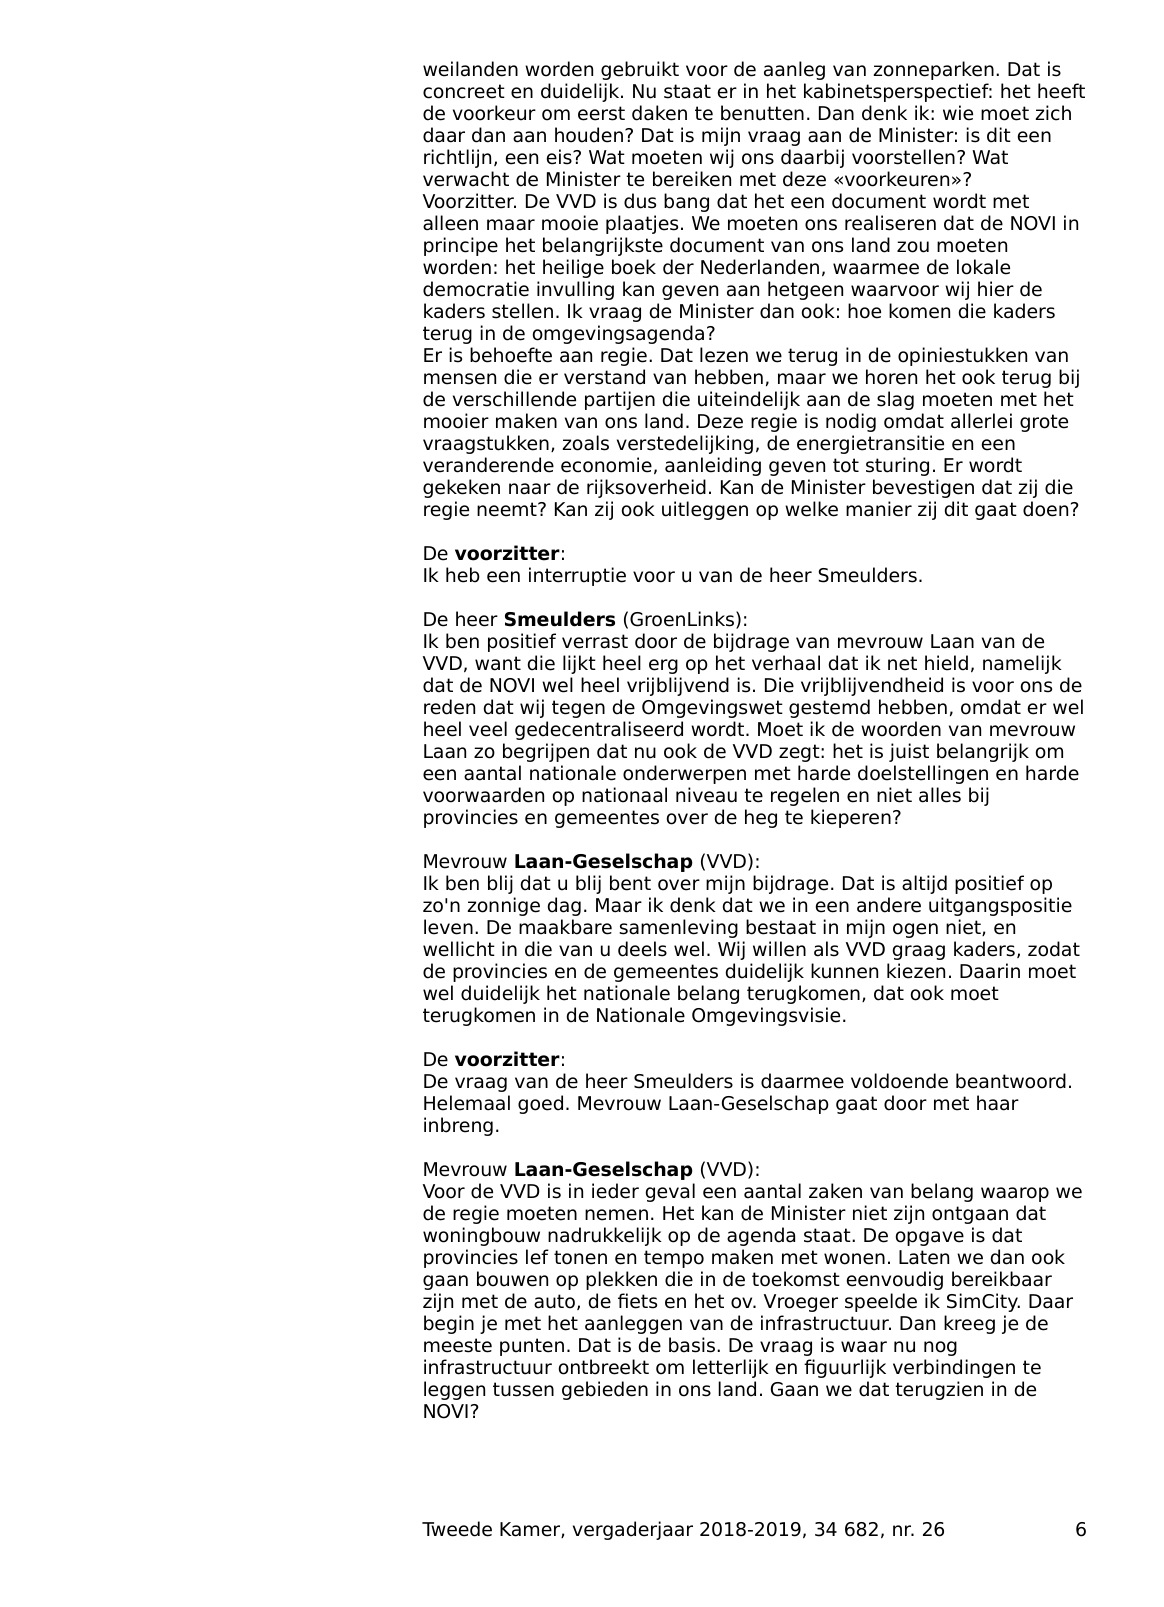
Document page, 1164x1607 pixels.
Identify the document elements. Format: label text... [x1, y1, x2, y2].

text De vraag van de heer Smeulders is daarmee voldoende beantwoord. Helemaal goed. Mevrouw Laan-Geselschap gaat door met haar inbreng. [422, 1071, 1087, 1137]
text Ik ben positief verrast door de bijdrage van mevrouw Laan van de VVD, want die lijkt heel erg op het verhaal dat ik net hield, namelijk dat de NOVI wel heel vrijblijvend is. Die vrijblijvendheid is voor ons de reden dat wij tegen de Omgevingswet gestemd hebben, omdat er wel heel veel gedecentraliseerd wordt. Moet ik de woorden van mevrouw Laan zo begrijpen dat nu ook de VVD zegt: het is juist belangrijk om een aantal nationale onderwerpen met harde doelstellingen en harde voorwaarden op nationaal niveau te regelen en niet alles bij provincies en gemeentes over de heg te kieperen? [422, 631, 1087, 829]
text De voorzitter: [422, 1049, 1087, 1071]
text De voorzitter: [422, 543, 1087, 565]
text Voorzitter. De VVD is dus bang dat het een document wordt met alleen maar mooie plaatjes. We moeten ons realiseren dat de NOVI in principe het belangrijkste document van ons land zou moeten worden: het heilige boek der Nederlanden, waarmee de lokale democratie invulling kan geven aan hetgeen waarvoor wij hier de kaders stellen. Ik vraag de Minister dan ook: hoe komen die kaders terug in de omgevingsagenda? [422, 191, 1087, 345]
text weilanden worden gebruikt voor de aanleg van zonneparken. Dat is concreet en duidelijk. Nu staat er in het kabinetsperspectief: het heeft de voorkeur om eerst daken te benutten. Dan denk ik: wie moet zich daar dan aan houden? Dat is mijn vraag aan de Minister: is dit een richtlijn, een eis? Wat moeten wij ons daarbij voorstellen? Wat verwacht de Minister te bereiken met deze «voorkeuren»? [422, 59, 1087, 191]
text Ik ben blij dat u blij bent over mijn bijdrage. Dat is altijd positief op zo'n zonnige dag. Maar ik denk dat we in een andere uitgangspositie leven. De maakbare samenleving bestaat in mijn ogen niet, en wellicht in die van u deels wel. Wij willen als VVD graag kaders, zodat de provincies en de gemeentes duidelijk kunnen kiezen. Daarin moet wel duidelijk het nationale belang terugkomen, dat ook moet terugkomen in de Nationale Omgevingsvisie. [422, 873, 1087, 1027]
text Ik heb een interruptie voor u van de heer Smeulders. [422, 565, 1087, 587]
text Voor de VVD is in ieder geval een aantal zaken van belang waarop we de regie moeten nemen. Het kan de Minister niet zijn ontgaan dat woningbouw nadrukkelijk op de agenda staat. De opgave is dat provincies lef tonen en tempo maken met wonen. Laten we dan ook gaan bouwen op plekken die in de toekomst eenvoudig bereikbaar zijn met de auto, de fiets en het ov. Vroeger speelde ik SimCity. Daar begin je met het aanleggen van de infrastructuur. Dan kreeg je de meeste punten. Dat is de basis. De vraag is waar nu nog infrastructuur ontbreekt om letterlijk en figuurlijk verbindingen te leggen tussen gebieden in ons land. Gaan we dat terugzien in de NOVI? [422, 1181, 1087, 1423]
text Mevrouw Laan-Geselschap (VVD): [422, 851, 1087, 873]
text Mevrouw Laan-Geselschap (VVD): [422, 1159, 1087, 1181]
text Er is behoefte aan regie. Dat lezen we terug in de opiniestukken van mensen die er verstand van hebben, maar we horen het ook terug bij de verschillende partijen die uiteindelijk aan de slag moeten met het mooier maken van ons land. Deze regie is nodig omdat allerlei grote vraagstukken, zoals verstedelijking, de energietransitie en een veranderende economie, aanleiding geven tot sturing. Er wordt gekeken naar de rijksoverheid. Kan de Minister bevestigen dat zij die regie neemt? Kan zij ook uitleggen op welke manier zij dit gaat doen? [422, 345, 1087, 521]
text De heer Smeulders (GroenLinks): [422, 609, 1087, 631]
